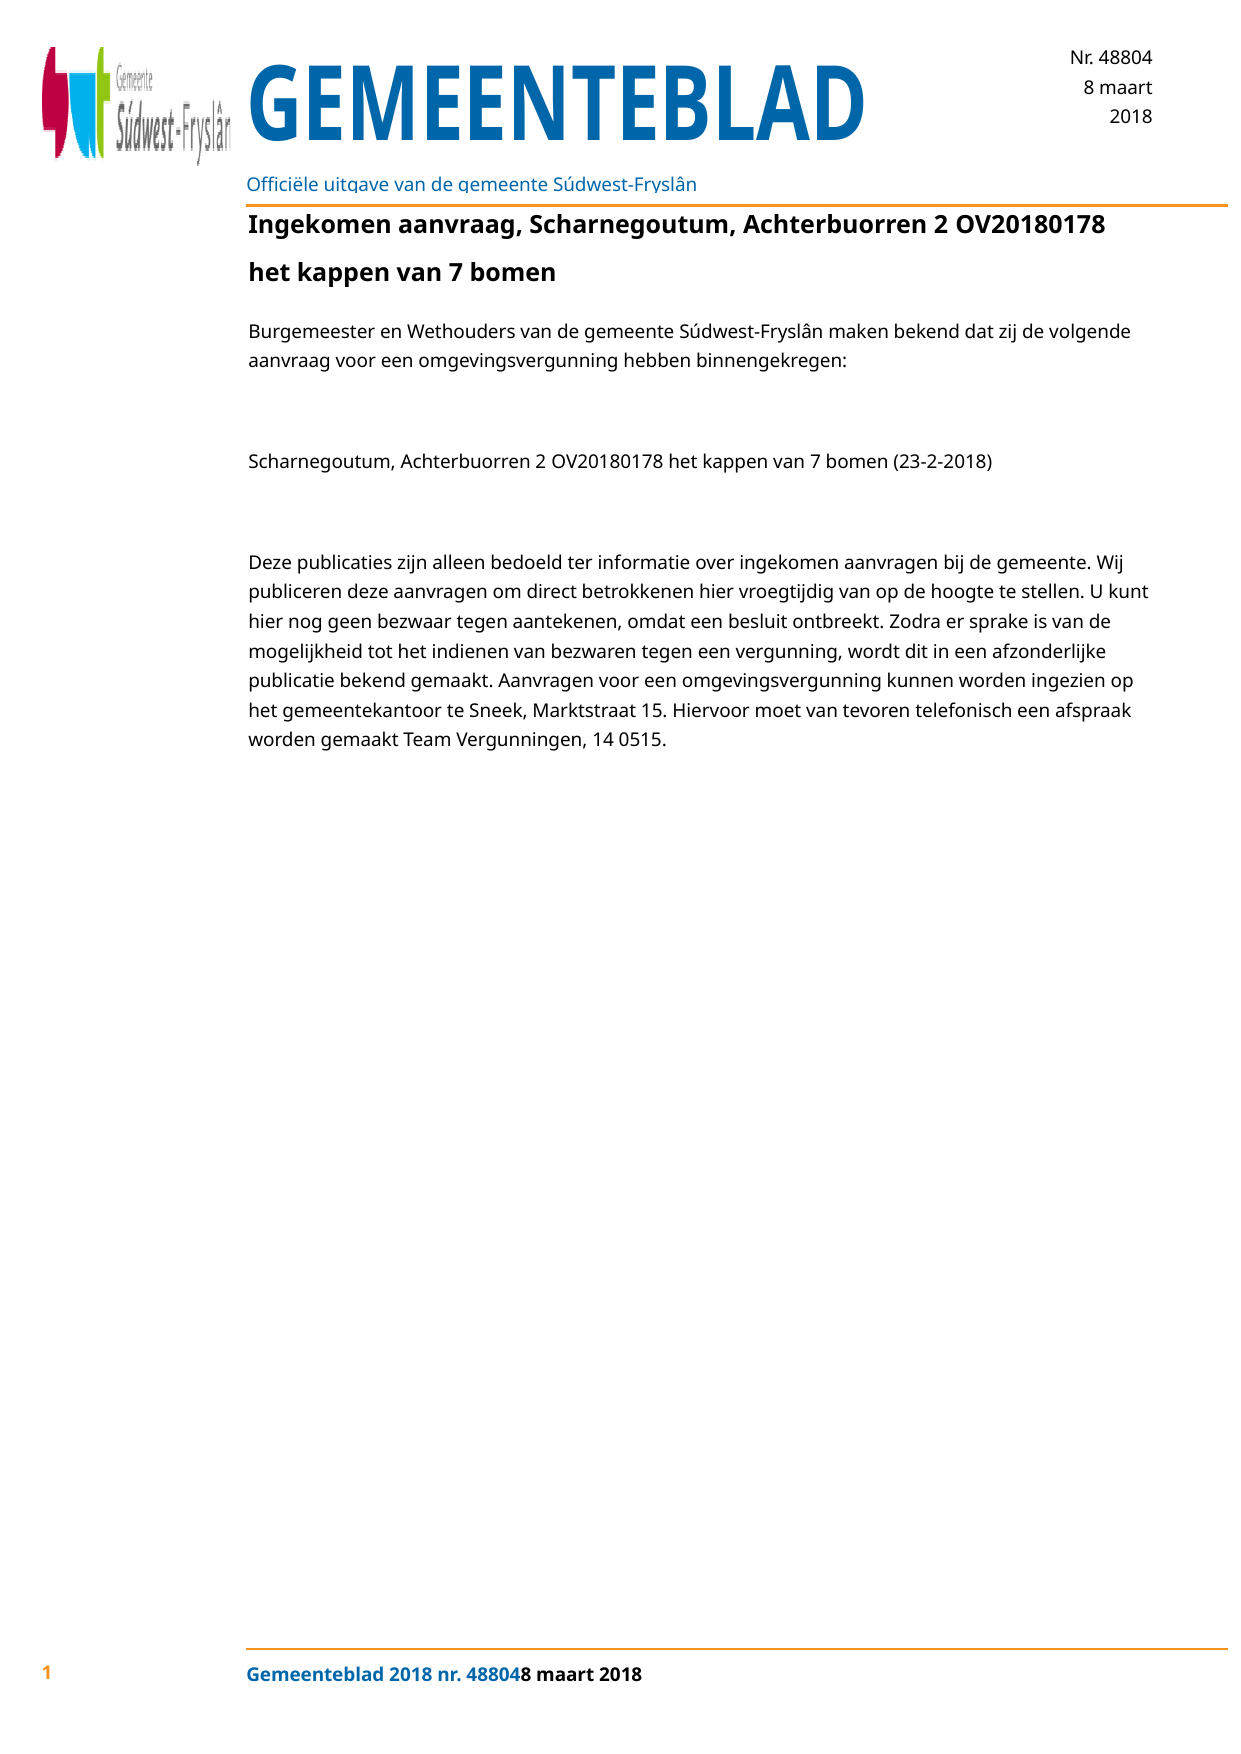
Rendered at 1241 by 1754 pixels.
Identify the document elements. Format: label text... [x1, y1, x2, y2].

text Deze publicaties zijn alleen bedoeld ter informatie over ingekomen aanvragen bij de gemeente. Wij publiceren deze aanvragen om direct betrokkenen hier vroegtijdig van op de hoogte te stellen. U kunt hier nog geen bezwaar tegen aantekenen, omdat een besluit ontbreekt. Zodra er sprake is van de mogelijkheid tot het indienen van bezwaren tegen een vergunning, wordt dit in een afzonderlijke publicatie bekend gemaakt. Aanvragen voor een omgevingsvergunning kunnen worden ingezien op het gemeentekantoor te Sneek, Marktstraat 15. Hiervoor moet van tevoren telefonisch een afspraak worden gemaakt Team Vergunningen, 14 0515. [248, 549, 1152, 752]
text Scharnegoutum, Achterbuorren 2 OV20180178 het kappen van 7 bomen (23-2-2018) [248, 448, 1152, 474]
text Ingekomen aanvraag, Scharnegoutum, Achterbuorren 2 OV20180178 het kappen van 7 bomen [248, 207, 1152, 288]
picture [41, 47, 231, 172]
text Burgemeester en Wethouders van de gemeente Súdwest-Fryslân maken bekend dat zij de volgende aanvraag voor een omgevingsvergunning hebben binnengekregen: [248, 318, 1152, 373]
